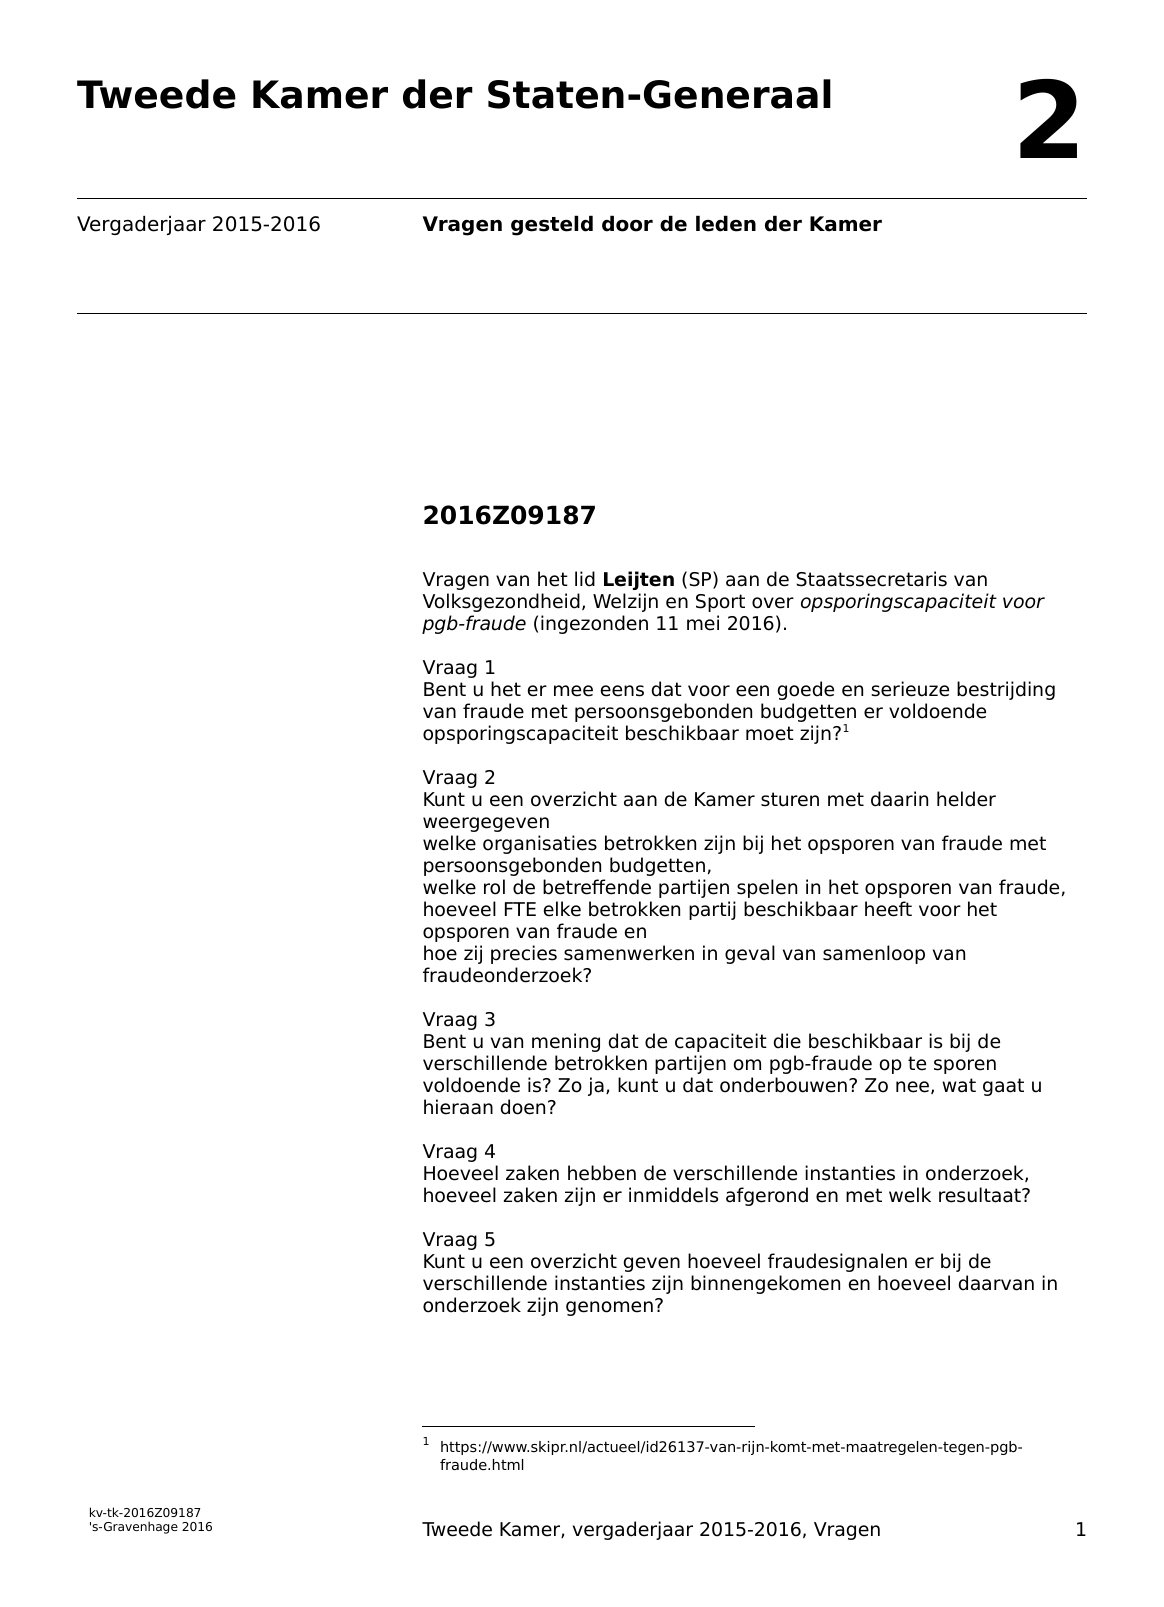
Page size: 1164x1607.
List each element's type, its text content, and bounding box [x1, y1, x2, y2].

text https://www.skipr.nl/actueel/id26137-van-rijn-komt-met-maatregelen-tegen-pgb-fraude.html [422, 1435, 1087, 1474]
text Vraag 2 [422, 767, 1087, 789]
text welke organisaties betrokken zijn bij het opsporen van fraude met persoonsgebonden budgetten, [422, 833, 1087, 877]
text kv-tk-2016Z09187 [88, 1506, 323, 1520]
table_header 2 [886, 59, 1087, 198]
text 's-Gravenhage 2016 [88, 1520, 323, 1534]
text Vraag 1 [422, 657, 1087, 679]
table_cell Vragen gesteld door de leden der Kamer [422, 199, 1087, 313]
text Bent u van mening dat de capaciteit die beschikbaar is bij de verschillende betrokken partijen om pgb-fraude op te sporen voldoende is? Zo ja, kunt u dat onderbouwen? Zo nee, wat gaat u hieraan doen? [422, 1031, 1087, 1119]
text Kunt u een overzicht geven hoeveel fraudesignalen er bij de verschillende instanties zijn binnengekomen en hoeveel daarvan in onderzoek zijn genomen? [422, 1251, 1087, 1317]
text welke rol de betreffende partijen spelen in het opsporen van fraude, [422, 877, 1087, 899]
table_cell Vergaderjaar 2015-2016 [77, 199, 422, 313]
table_header Tweede Kamer der Staten-Generaal [77, 59, 886, 198]
text Kunt u een overzicht aan de Kamer sturen met daarin helder weergegeven [422, 789, 1087, 833]
text Vragen van het lid Leijten (SP) aan de Staatssecretaris van Volksgezondheid, Welzijn en Sport over opsporingscapaciteit voor pgb-fraude (ingezonden 11 mei 2016). [422, 569, 1087, 635]
text Vraag 4 [422, 1141, 1087, 1163]
text 2016Z09187 [422, 501, 1087, 531]
text Vraag 5 [422, 1229, 1087, 1251]
text hoeveel FTE elke betrokken partij beschikbaar heeft voor het opsporen van fraude en [422, 899, 1087, 943]
text Vraag 3 [422, 1009, 1087, 1031]
text Hoeveel zaken hebben de verschillende instanties in onderzoek, hoeveel zaken zijn er inmiddels afgerond en met welk resultaat? [422, 1163, 1087, 1207]
text hoe zij precies samenwerken in geval van samenloop van fraudeonderzoek? [422, 943, 1087, 987]
text Bent u het er mee eens dat voor een goede en serieuze bestrijding van fraude met persoonsgebonden budgetten er voldoende opsporingscapaciteit beschikbaar moet zijn? [422, 679, 1087, 745]
